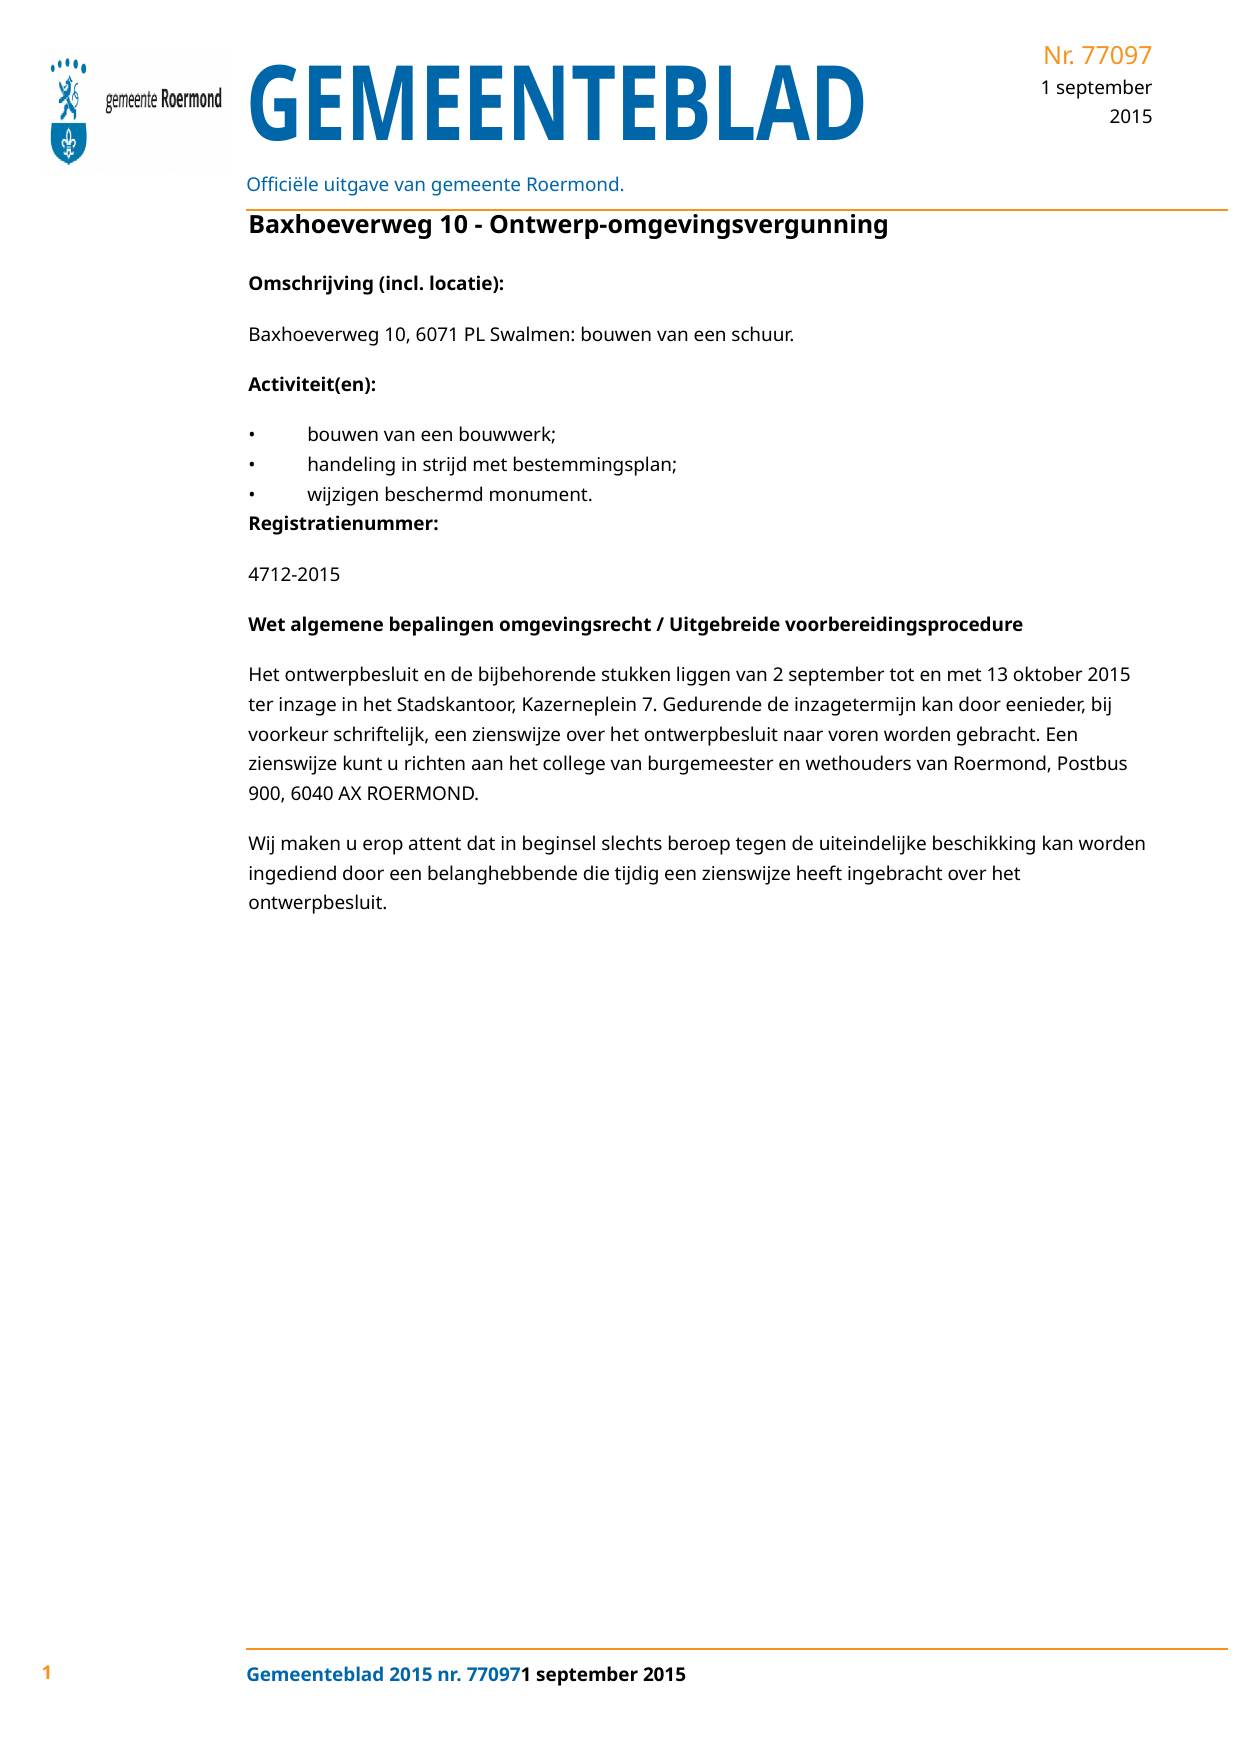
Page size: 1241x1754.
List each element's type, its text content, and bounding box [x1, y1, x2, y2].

text Baxhoeverweg 10 - Ontwerp-omgevingsvergunning [248, 211, 1152, 241]
list handeling in strijd met bestemmingsplan; [248, 451, 1152, 477]
text Wet algemene bepalingen omgevingsrecht / Uitgebreide voorbereidingsprocedure [248, 611, 1152, 637]
text Activiteit(en): [248, 371, 1152, 397]
text Het ontwerpbesluit en de bijbehorende stukken liggen van 2 september tot en met 13 oktober 2015 ter inzage in het Stadskantoor, Kazerneplein 7. Gedurende de inzagetermijn kan door eenieder, bij voorkeur schriftelijk, een zienswijze over het ontwerpbesluit naar voren worden gebracht. Een zienswijze kunt u richten aan het college van burgemeester en wethouders van Roermond, Postbus 900, 6040 AX ROERMOND. [248, 662, 1152, 806]
picture [41, 47, 231, 172]
text 4712-2015 [248, 561, 1152, 586]
text Baxhoeverweg 10, 6071 PL Swalmen: bouwen van een schuur. [248, 321, 1152, 346]
text Registratienummer: [248, 510, 1152, 536]
text Omschrijving (incl. locatie): [248, 270, 1152, 296]
text Wij maken u erop attent dat in beginsel slechts beroep tegen de uiteindelijke beschikking kan worden ingediend door een belanghebbende die tijdig een zienswijze heeft ingebracht over het ontwerpbesluit. [248, 830, 1152, 915]
list wijzigen beschermd monument. [248, 481, 1152, 506]
list bouwen van een bouwwerk; [248, 422, 1152, 447]
